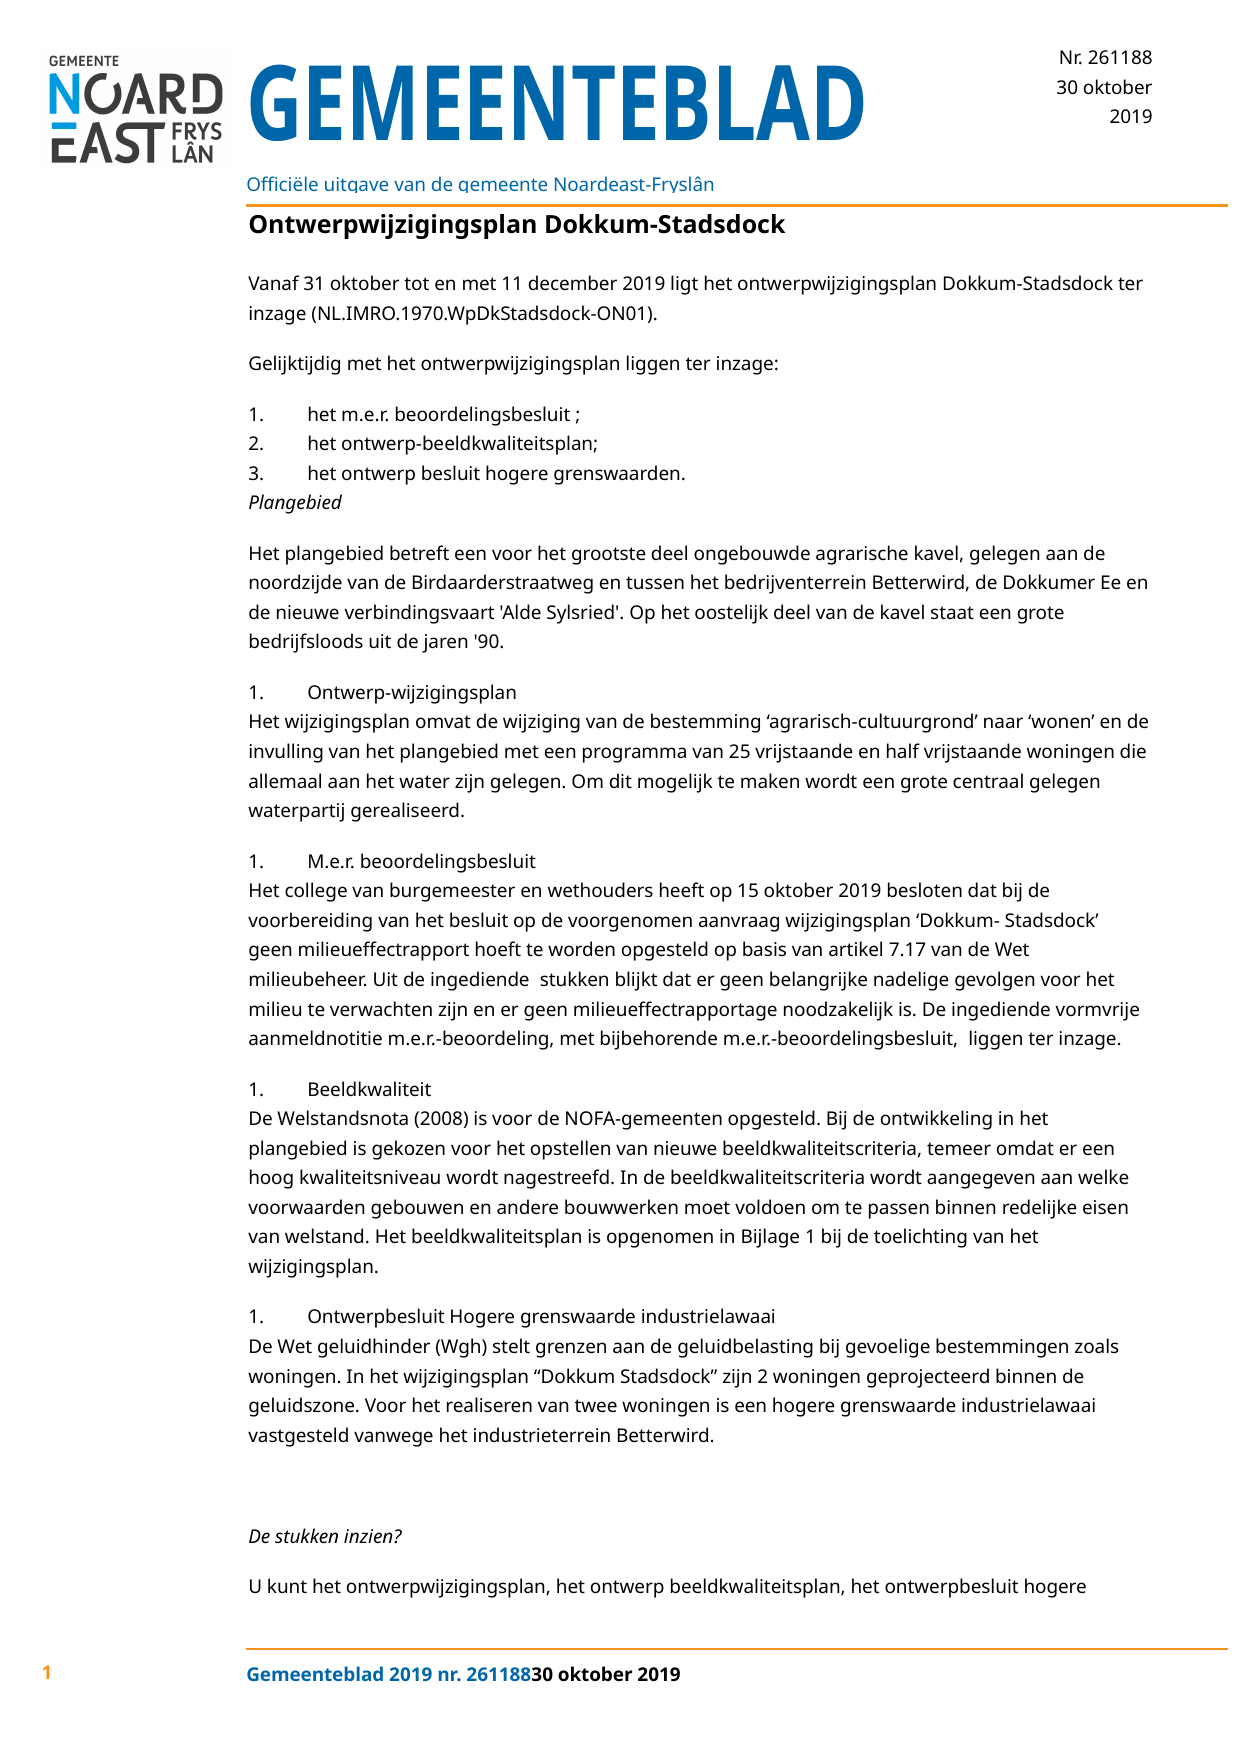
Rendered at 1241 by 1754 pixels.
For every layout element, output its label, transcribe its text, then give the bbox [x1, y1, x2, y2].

text Vanaf 31 oktober tot en met 11 december 2019 ligt het ontwerpwijzigingsplan Dokkum-Stadsdock ter inzage (NL.IMRO.1970.WpDkStadsdock-ON01). [248, 270, 1152, 326]
text De Wet geluidhinder (Wgh) stelt grenzen aan de geluidbelasting bij gevoelige bestemmingen zoals woningen. In het wijzigingsplan “Dokkum Stadsdock” zijn 2 woningen geprojecteerd binnen de geluidszone. Voor het realiseren van twee woningen is een hogere grenswaarde industrielawaai vastgesteld vanwege het industrieterrein Betterwird. [248, 1333, 1152, 1448]
picture [41, 47, 231, 172]
text De Welstandsnota (2008) is voor de NOFA‐gemeenten opgesteld. Bij de ontwikkeling in het plangebied is gekozen voor het opstellen van nieuwe beeldkwaliteitscriteria, temeer omdat er een hoog kwaliteitsniveau wordt nagestreefd. In de beeldkwaliteitscriteria wordt aangegeven aan welke voorwaarden gebouwen en andere bouwwerken moet voldoen om te passen binnen redelijke eisen van welstand. Het beeldkwaliteitsplan is opgenomen in Bijlage 1 bij de toelichting van het wijzigingsplan. [248, 1105, 1152, 1279]
text Gelijktijdig met het ontwerpwijzigingsplan liggen ter inzage: [248, 350, 1152, 376]
text De stukken inzien? [248, 1523, 1152, 1548]
list Ontwerp-wijzigingsplan [248, 679, 1152, 705]
list M.e.r. beoordelingsbesluit [248, 848, 1152, 873]
text U kunt het ontwerpwijzigingsplan, het ontwerp beeldkwaliteitsplan, het ontwerpbesluit hogere [248, 1573, 1152, 1599]
list Ontwerpbesluit Hogere grenswaarde industrielawaai [248, 1304, 1152, 1329]
text Het wijzigingsplan omvat de wijziging van de bestemming ‘agrarisch-cultuurgrond’ naar ‘wonen’ en de invulling van het plangebied met een programma van 25 vrijstaande en half vrijstaande woningen die allemaal aan het water zijn gelegen. Om dit mogelijk te maken wordt een grote centraal gelegen waterpartij gerealiseerd. [248, 709, 1152, 823]
list het ontwerp-beeldkwaliteitsplan; [248, 430, 1152, 456]
text Het college van burgemeester en wethouders heeft op 15 oktober 2019 besloten dat bij de voorbereiding van het besluit op de voorgenomen aanvraag wijzigingsplan ‘Dokkum- Stadsdock’ geen milieueffectrapport hoeft te worden opgesteld op basis van artikel 7.17 van de Wet milieubeheer. Uit de ingediende stukken blijkt dat er geen belangrijke nadelige gevolgen voor het milieu te verwachten zijn en er geen milieueffectrapportage noodzakelijk is. De ingediende vormvrije aanmeldnotitie m.e.r.-beoordeling, met bijbehorende m.e.r.-beoordelingsbesluit, liggen ter inzage. [248, 877, 1152, 1051]
list Beeldkwaliteit [248, 1076, 1152, 1101]
text Ontwerpwijzigingsplan Dokkum-Stadsdock [248, 207, 1152, 241]
list het m.e.r. beoordelingsbesluit ; [248, 401, 1152, 426]
text Het plangebied betreft een voor het grootste deel ongebouwde agrarische kavel, gelegen aan de noordzijde van de Birdaarderstraatweg en tussen het bedrijventerrein Betterwird, de Dokkumer Ee en de nieuwe verbindingsvaart 'Alde Sylsried'. Op het oostelijk deel van de kavel staat een grote bedrijfsloods uit de jaren '90. [248, 540, 1152, 654]
text Plangebied [248, 489, 1152, 515]
list het ontwerp besluit hogere grenswaarden. [248, 460, 1152, 486]
